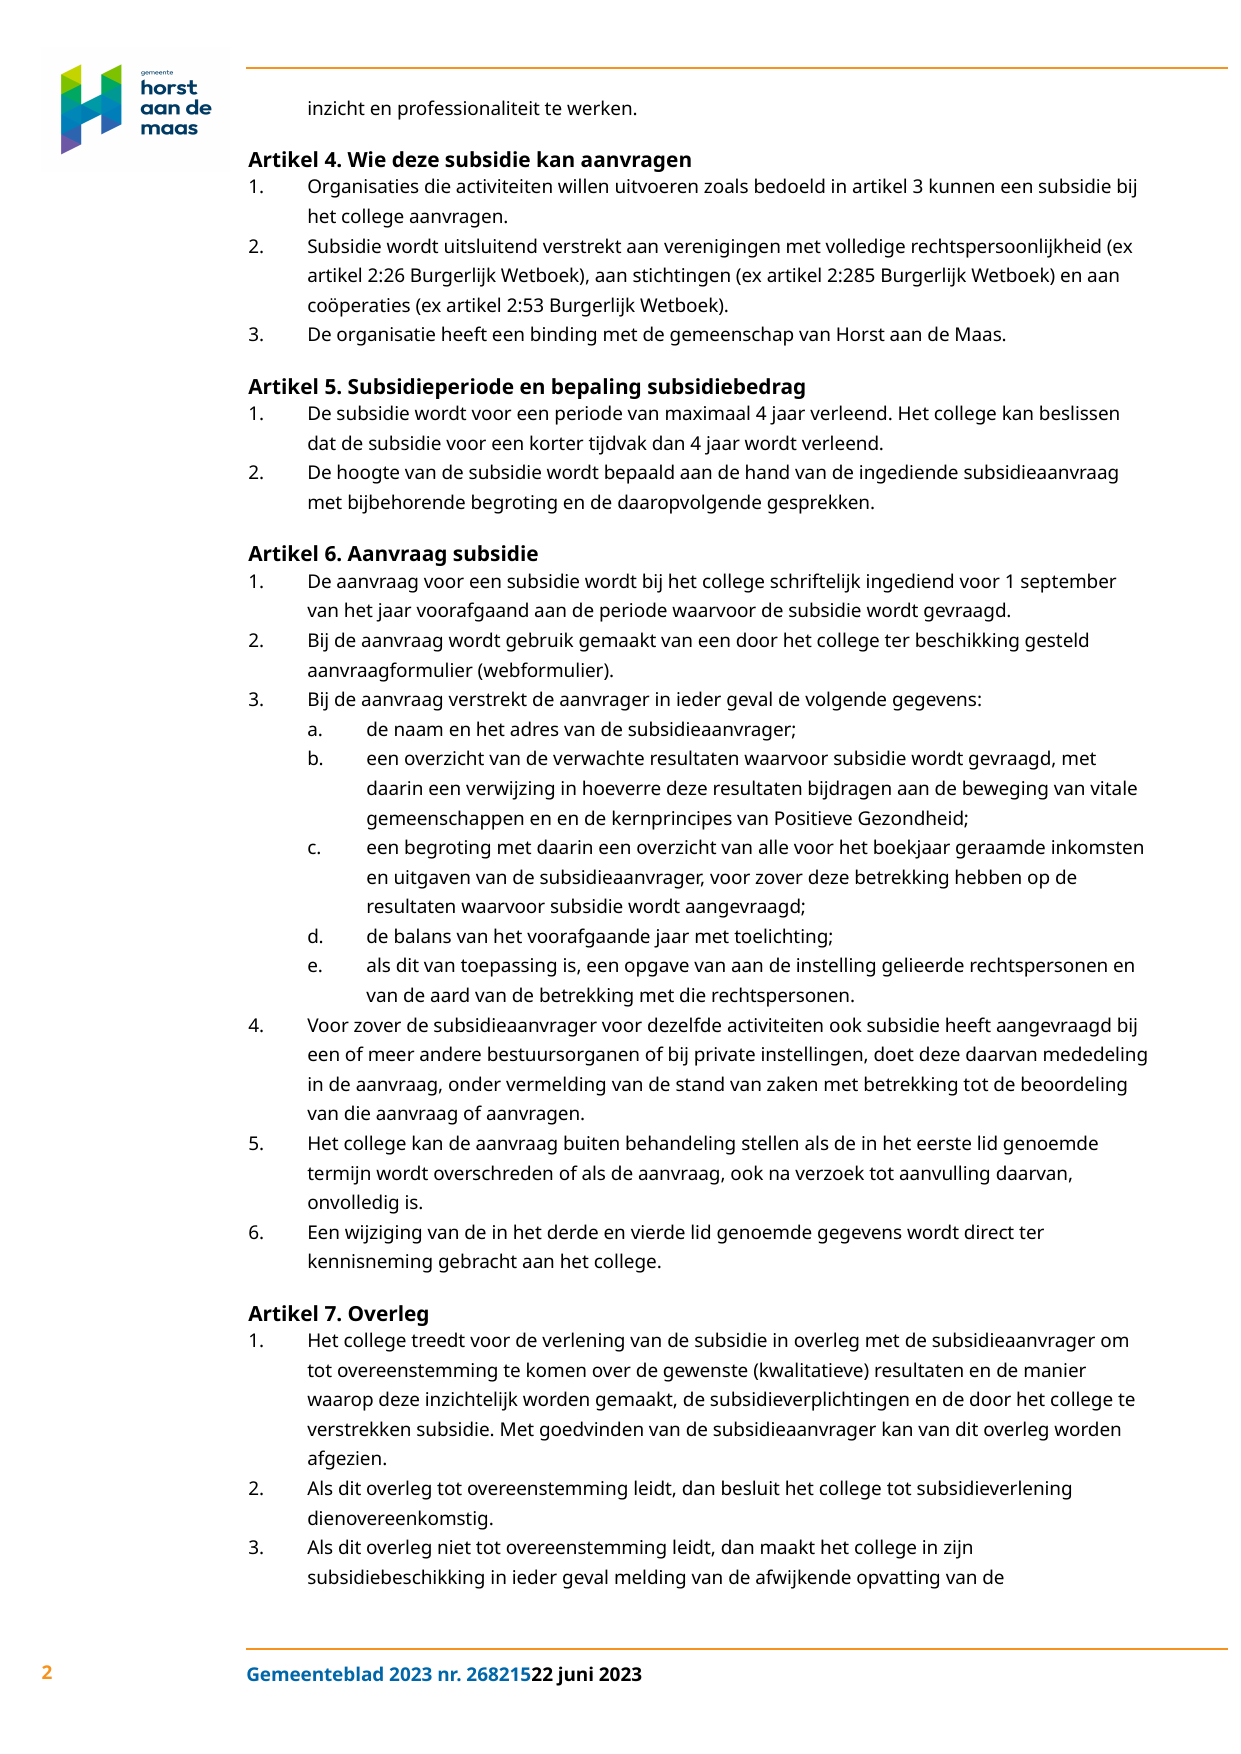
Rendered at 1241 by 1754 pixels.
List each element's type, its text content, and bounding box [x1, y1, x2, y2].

list inzicht en professionaliteit te werken. [248, 95, 1152, 121]
list Voor zover de subsidieaanvrager voor dezelfde activiteiten ook subsidie heeft aangevraagd bij een of meer andere bestuursorganen of bij private instellingen, doet deze daarvan mededeling in de aanvraag, onder vermelding van de stand van zaken met betrekking tot de beoordeling van die aanvraag of aanvragen. [248, 1012, 1152, 1126]
list Als dit overleg niet tot overeenstemming leidt, dan maakt het college in zijn subsidiebeschikking in ieder geval melding van de afwijkende opvatting van de [248, 1534, 1152, 1590]
list een begroting met daarin een overzicht van alle voor het boekjaar geraamde inkomsten en uitgaven van de subsidieaanvrager, voor zover deze betrekking hebben op de resultaten waarvoor subsidie wordt aangevraagd; [307, 834, 1152, 919]
text Artikel 7. Overleg [248, 1299, 1152, 1327]
list Een wijziging van de in het derde en vierde lid genoemde gegevens wordt direct ter kennisneming gebracht aan het college. [248, 1219, 1152, 1274]
list De hoogte van de subsidie wordt bepaald aan de hand van de ingediende subsidieaanvraag met bijbehorende begroting en de daaropvolgende gesprekken. [248, 459, 1152, 515]
text Artikel 4. Wie deze subsidie kan aanvragen [248, 145, 1152, 174]
list als dit van toepassing is, een opgave van aan de instelling gelieerde rechtspersonen en van de aard van de betrekking met die rechtspersonen. [307, 953, 1152, 1008]
list Bij de aanvraag wordt gebruik gemaakt van een door het college ter beschikking gesteld aanvraagformulier (webformulier). [248, 627, 1152, 682]
list De subsidie wordt voor een periode van maximaal 4 jaar verleend. Het college kan beslissen dat de subsidie voor een korter tijdvak dan 4 jaar wordt verleend. [248, 400, 1152, 456]
list De aanvraag voor een subsidie wordt bij het college schriftelijk ingediend voor 1 september van het jaar voorafgaand aan de periode waarvoor de subsidie wordt gevraagd. [248, 568, 1152, 623]
list Het college treedt voor de verlening van de subsidie in overleg met de subsidieaanvrager om tot overeenstemming te komen over de gewenste (kwalitatieve) resultaten en de manier waarop deze inzichtelijk worden gemaakt, de subsidieverplichtingen en de door het college te verstrekken subsidie. Met goedvinden van de subsidieaanvrager kan van dit overleg worden afgezien. [248, 1327, 1152, 1471]
list een overzicht van de verwachte resultaten waarvoor subsidie wordt gevraagd, met daarin een verwijzing in hoeverre deze resultaten bijdragen aan de beweging van vitale gemeenschappen en en de kernprincipes van Positieve Gezondheid; [307, 746, 1152, 830]
text Artikel 6. Aanvraag subsidie [248, 539, 1152, 568]
list Als dit overleg tot overeenstemming leidt, dan besluit het college tot subsidieverlening dienovereenkomstig. [248, 1475, 1152, 1531]
list Subsidie wordt uitsluitend verstrekt aan verenigingen met volledige rechtspersoonlijkheid (ex artikel 2:26 Burgerlijk Wetboek), aan stichtingen (ex artikel 2:285 Burgerlijk Wetboek) en aan coöperaties (ex artikel 2:53 Burgerlijk Wetboek). [248, 233, 1152, 318]
list de balans van het voorafgaande jaar met toelichting; [307, 923, 1152, 949]
list Bij de aanvraag verstrekt de aanvrager in ieder geval de volgende gegevens: [248, 686, 1152, 712]
picture [41, 47, 231, 172]
list Organisaties die activiteiten willen uitvoeren zoals bedoeld in artikel 3 kunnen een subsidie bij het college aanvragen. [248, 174, 1152, 229]
list de naam en het adres van de subsidieaanvrager; [307, 716, 1152, 742]
list De organisatie heeft een binding met de gemeenschap van Horst aan de Maas. [248, 322, 1152, 347]
list Het college kan de aanvraag buiten behandeling stellen als de in het eerste lid genoemde termijn wordt overschreden of als de aanvraag, ook na verzoek tot aanvulling daarvan, onvolledig is. [248, 1130, 1152, 1215]
text Artikel 5. Subsidieperiode en bepaling subsidiebedrag [248, 372, 1152, 400]
